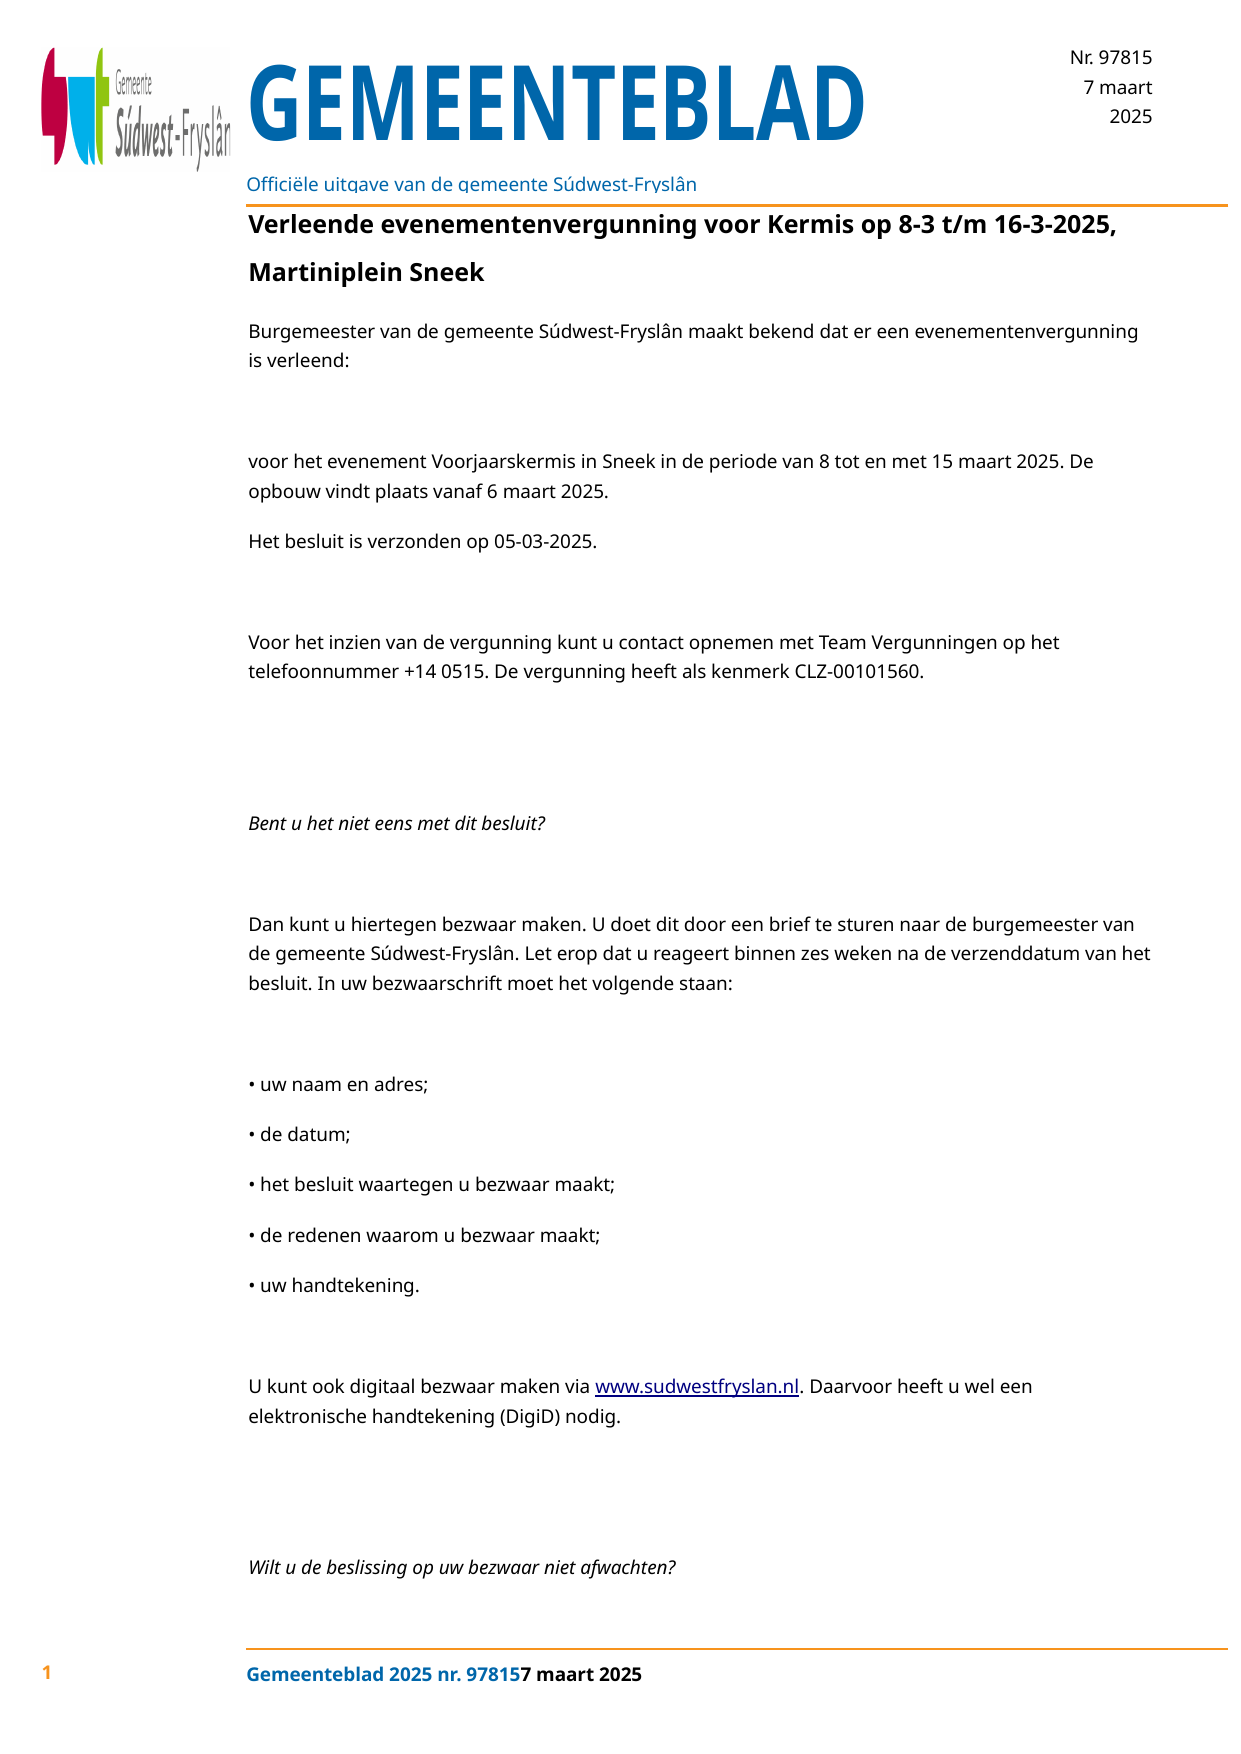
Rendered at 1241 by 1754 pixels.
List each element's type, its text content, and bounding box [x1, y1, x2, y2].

text Het besluit is verzonden op 05-03-2025. [248, 528, 1152, 554]
text • de datum; [248, 1121, 1152, 1147]
text Dan kunt u hiertegen bezwaar maken. U doet dit door een brief te sturen naar de burgemeester van de gemeente Súdwest-Fryslân. Let erop dat u reageert binnen zes weken na de verzenddatum van het besluit. In uw bezwaarschrift moet het volgende staan: [248, 911, 1152, 996]
text • uw handtekening. [248, 1272, 1152, 1298]
text Burgemeester van de gemeente Súdwest-Fryslân maakt bekend dat er een evenementenvergunning is verleend: [248, 318, 1152, 373]
text • het besluit waartegen u bezwaar maakt; [248, 1172, 1152, 1197]
text Wilt u de beslissing op uw bezwaar niet afwachten? [248, 1554, 1152, 1580]
text voor het evenement Voorjaarskermis in Sneek in de periode van 8 tot en met 15 maart 2025. De opbouw vindt plaats vanaf 6 maart 2025. [248, 448, 1152, 504]
text • uw naam en adres; [248, 1071, 1152, 1097]
text Voor het inzien van de vergunning kunt u contact opnemen met Team Vergunningen op het telefoonnummer +14 0515. De vergunning heeft als kenmerk CLZ-00101560. [248, 629, 1152, 684]
picture [41, 47, 231, 172]
text U kunt ook digitaal bezwaar maken via www.sudwestfryslan.nl. Daarvoor heeft u wel een elektronische handtekening (DigiD) nodig. [248, 1373, 1152, 1429]
text Bent u het niet eens met dit besluit? [248, 810, 1152, 836]
text • de redenen waarom u bezwaar maakt; [248, 1222, 1152, 1248]
text Verleende evenementenvergunning voor Kermis op 8-3 t/m 16-3-2025, Martiniplein Sneek [248, 207, 1152, 288]
